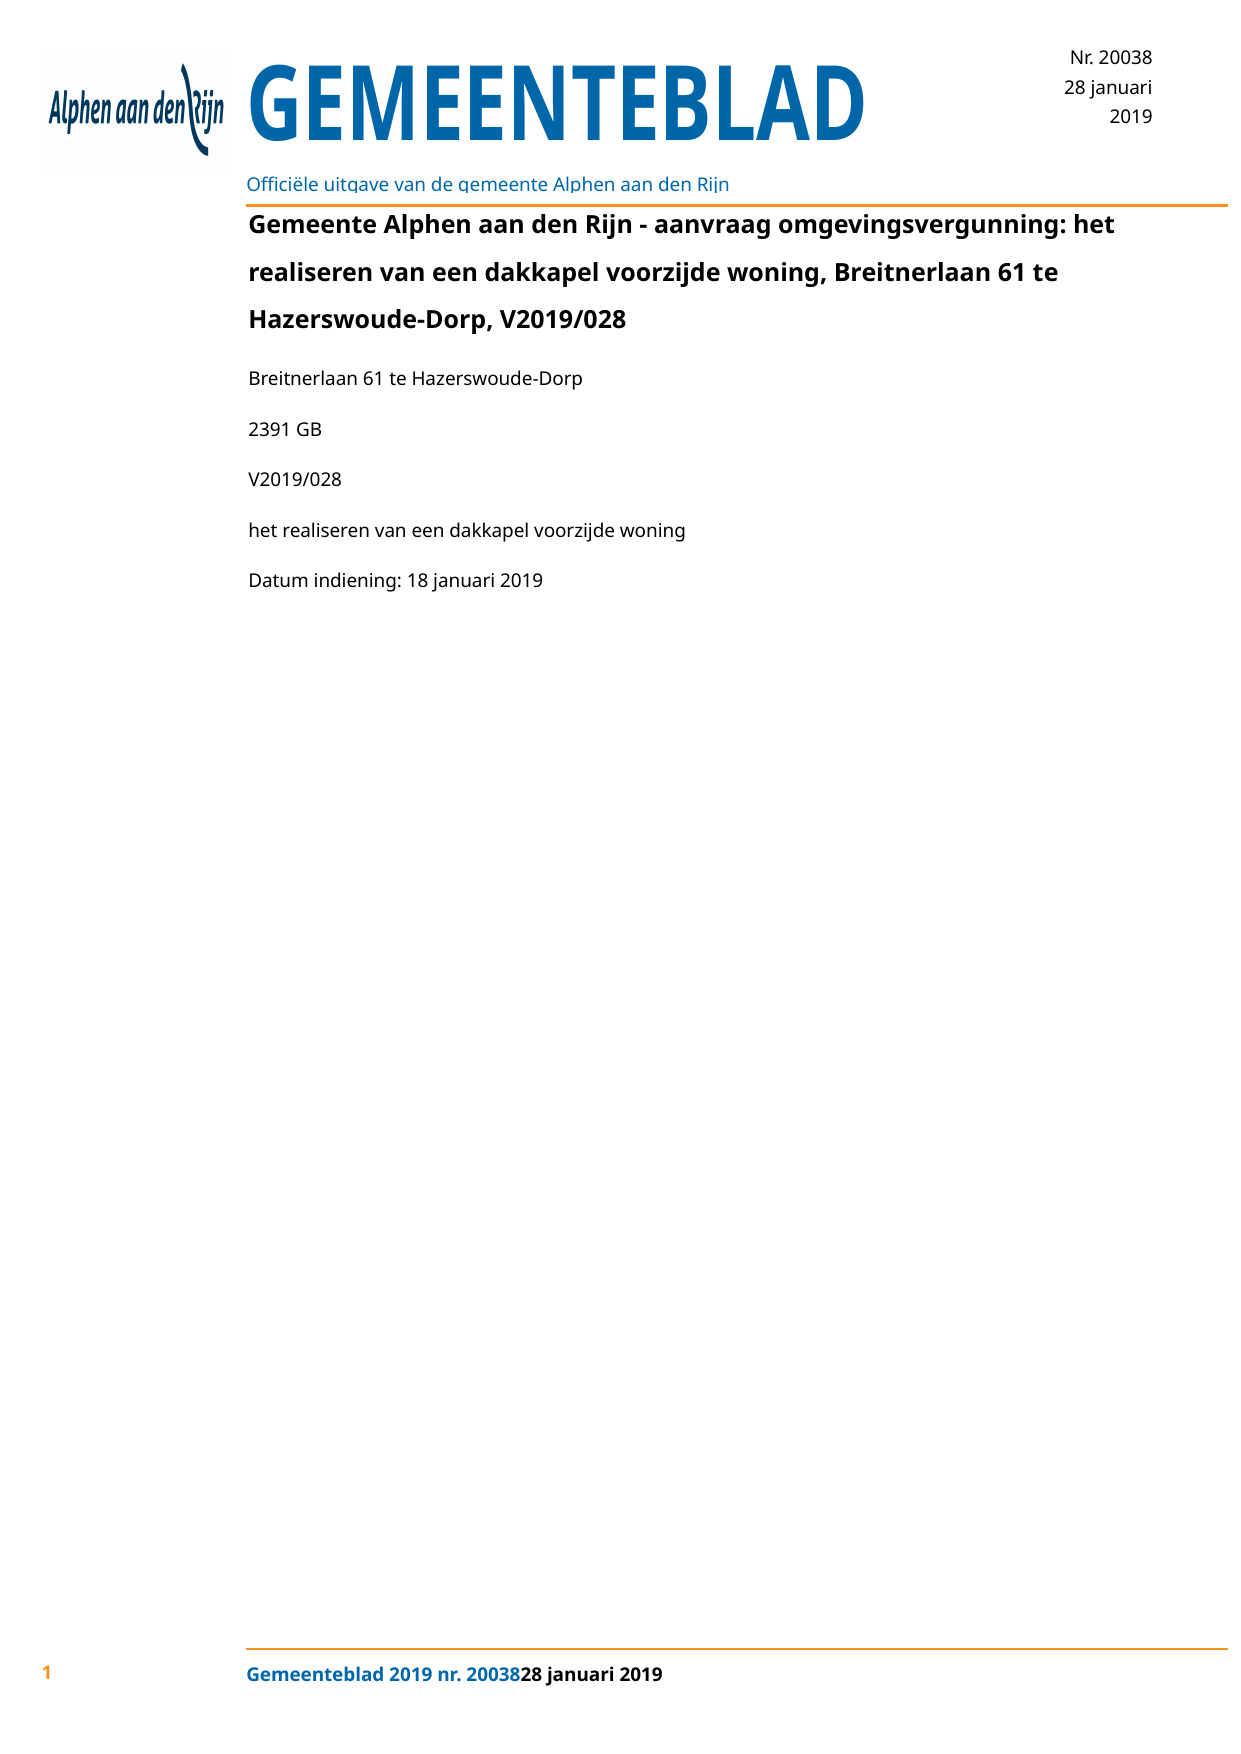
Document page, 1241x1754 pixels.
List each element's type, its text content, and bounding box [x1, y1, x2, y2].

picture [41, 47, 231, 172]
text Datum indiening: 18 januari 2019 [248, 567, 1152, 593]
text 2391 GB [248, 416, 1152, 442]
text V2019/028 [248, 466, 1152, 492]
text Gemeente Alphen aan den Rijn - aanvraag omgevingsvergunning: het realiseren van een dakkapel voorzijde woning, Breitnerlaan 61 te Hazerswoude-Dorp, V2019/028 [248, 207, 1152, 336]
text Breitnerlaan 61 te Hazerswoude-Dorp [248, 366, 1152, 391]
text het realiseren van een dakkapel voorzijde woning [248, 517, 1152, 542]
